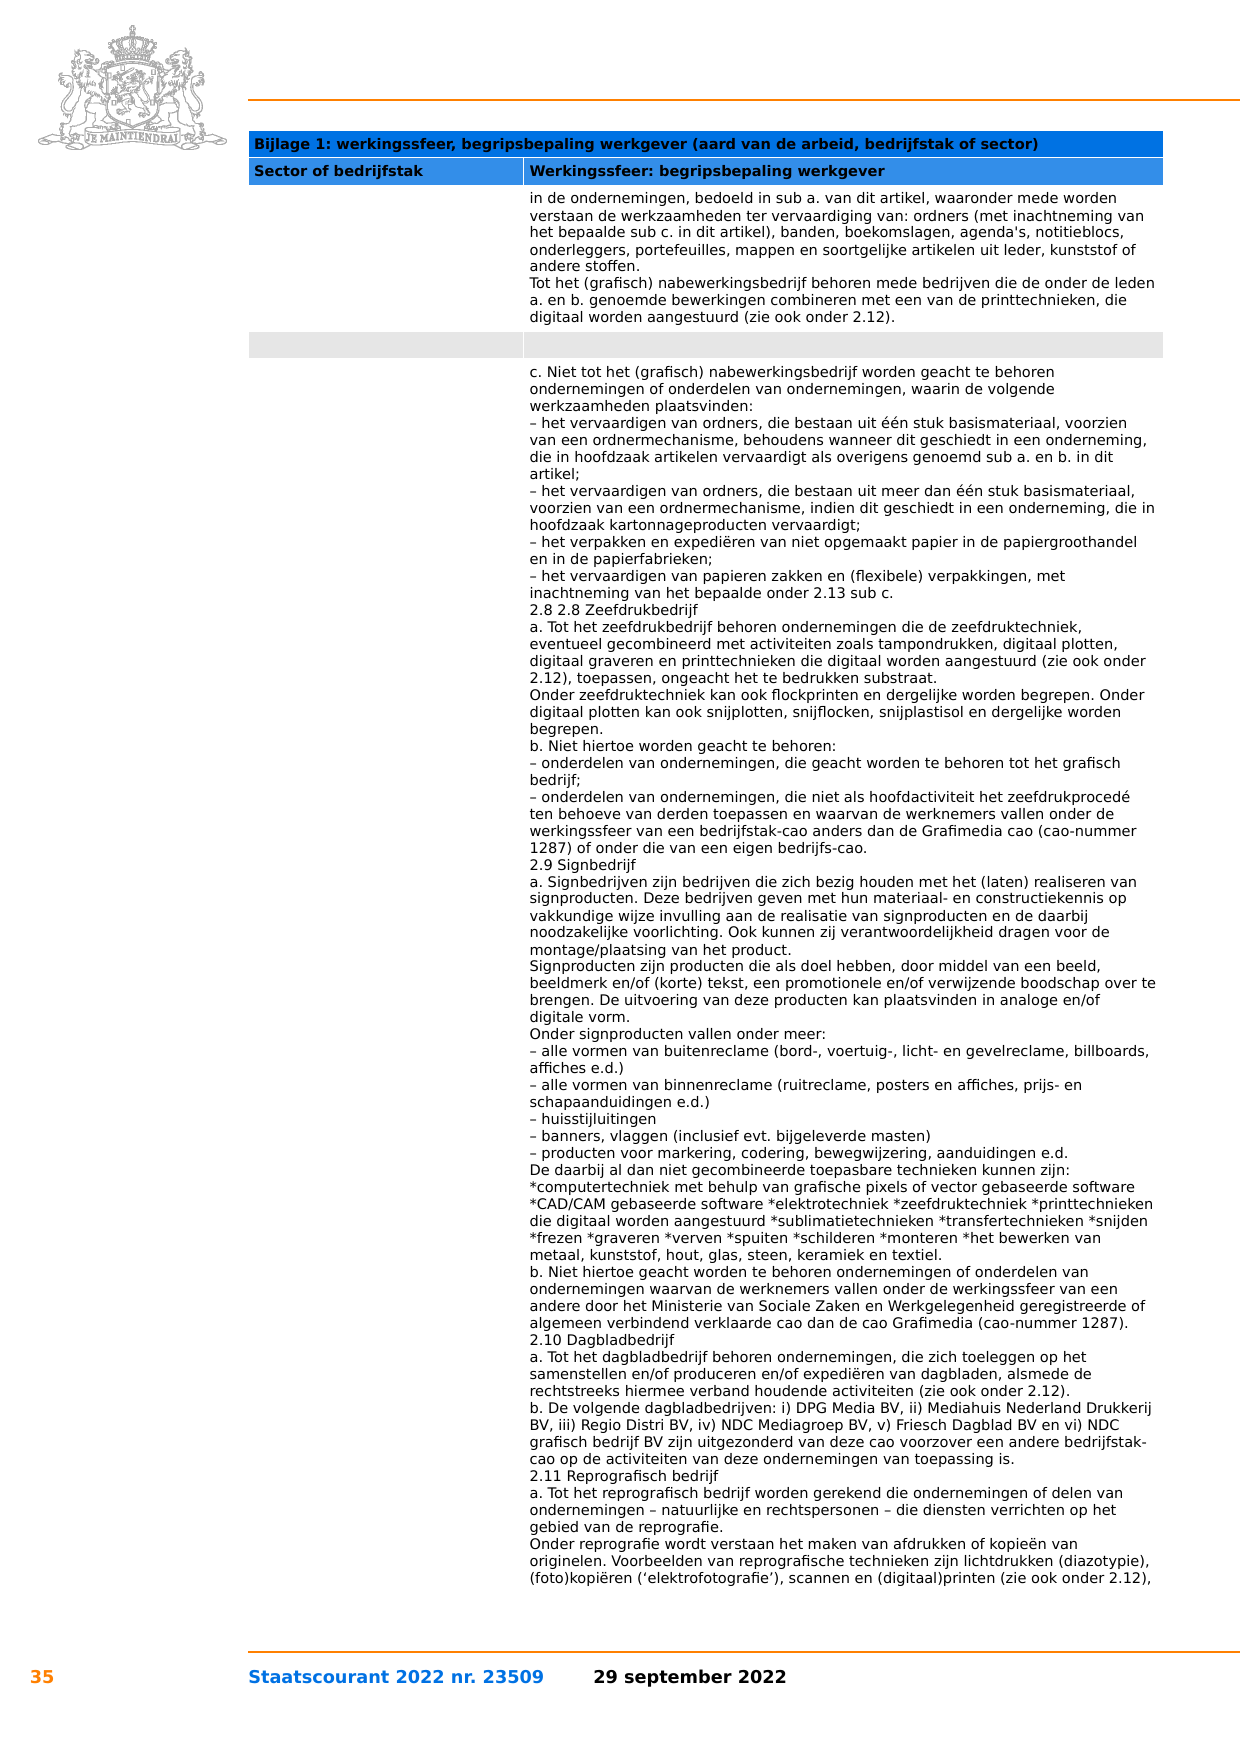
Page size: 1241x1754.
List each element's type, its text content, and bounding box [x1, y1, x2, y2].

table_cell c. Niet tot het (grafisch) nabewerkingsbedrijf worden geacht te behoren ondernemingen of onderdelen van ondernemingen, waarin de volgende werkzaamheden plaatsvinden: – het vervaardigen van ordners, die bestaan uit één stuk basismateriaal, voorzien van een ordnermechanisme, behoudens wanneer dit geschiedt in een onderneming, die in hoofdzaak artikelen vervaardigt als overigens genoemd sub a. en b. in dit artikel; – het vervaardigen van ordners, die bestaan uit meer dan één stuk basismateriaal, voorzien van een ordnermechanisme, indien dit geschiedt in een onderneming, die in hoofdzaak kartonnageproducten vervaardigt; – het verpakken en expediëren van niet opgemaakt papier in de papiergroothandel en in de papierfabrieken; – het vervaardigen van papieren zakken en (flexibele) verpakkingen, met inachtneming van het bepaalde onder 2.13 sub c. 2.8 2.8 Zeefdrukbedrijf a. Tot het zeefdrukbedrijf behoren ondernemingen die de zeefdruktechniek, eventueel gecombineerd met activiteiten zoals tampondrukken, digitaal plotten, digitaal graveren en printtechnieken die digitaal worden aangestuurd (zie ook onder 2.12), toepassen, ongeacht het te bedrukken substraat. Onder zeefdruktechniek kan ook flockprinten en dergelijke worden begrepen. Onder digitaal plotten kan ook snijplotten, snijflocken, snijplastisol en dergelijke worden begrepen. b. Niet hiertoe worden geacht te behoren: – onderdelen van ondernemingen, die geacht worden te behoren tot het grafisch bedrijf; – onderdelen van ondernemingen, die niet als hoofdactiviteit het zeefdrukprocedé ten behoeve van derden toepassen en waarvan de werknemers vallen onder de werkingssfeer van een bedrijfstak-cao anders dan de Grafimedia cao (cao-nummer 1287) of onder die van een eigen bedrijfs-cao. 2.9 Signbedrijf a. Signbedrijven zijn bedrijven die zich bezig houden met het (laten) realiseren van signproducten. Deze bedrijven geven met hun materiaal- en constructiekennis op vakkundige wijze invulling aan de realisatie van signproducten en de daarbij noodzakelijke voorlichting. Ook kunnen zij verantwoordelijkheid dragen voor de montage/plaatsing van het product. Signproducten zijn producten die als doel hebben, door middel van een beeld, beeldmerk en/of (korte) tekst, een promotionele en/of verwijzende boodschap over te brengen. De uitvoering van deze producten kan plaatsvinden in analoge en/of digitale vorm. Onder signproducten vallen onder meer: – alle vormen van buitenreclame (bord-, voertuig-, licht- en gevelreclame, billboards, affiches e.d.) – alle vormen van binnenreclame (ruitreclame, posters en affiches, prijs- en schapaanduidingen e.d.) – huisstijluitingen – banners, vlaggen (inclusief evt. bijgeleverde masten) – producten voor markering, codering, bewegwijzering, aanduidingen e.d. De daarbij al dan niet gecombineerde toepasbare technieken kunnen zijn: *computertechniek met behulp van grafische pixels of vector gebaseerde software *CAD/CAM gebaseerde software *elektrotechniek *zeefdruktechniek *printtechnieken die digitaal worden aangestuurd *sublimatietechnieken *transfertechnieken *snijden *frezen *graveren *verven *spuiten *schilderen *monteren *het bewerken van metaal, kunststof, hout, glas, steen, keramiek en textiel. b. Niet hiertoe geacht worden te behoren ondernemingen of onderdelen van ondernemingen waarvan de werknemers vallen onder de werkingssfeer van een andere door het Ministerie van Sociale Zaken en Werkgelegenheid geregistreerde of algemeen verbindend verklaarde cao dan de cao Grafimedia (cao-nummer 1287). 2.10 Dagbladbedrijf a. Tot het dagbladbedrijf behoren ondernemingen, die zich toeleggen op het samenstellen en/of produceren en/of expediëren van dagbladen, alsmede de rechtstreeks hiermee verband houdende activiteiten (zie ook onder 2.12). b. De volgende dagbladbedrijven: i) DPG Media BV, ii) Mediahuis Nederland Drukkerij BV, iii) Regio Distri BV, iv) NDC Mediagroep BV, v) Friesch Dagblad BV en vi) NDC grafisch bedrijf BV zijn uitgezonderd van deze cao voorzover een andere bedrijfstak-cao op de activiteiten van deze ondernemingen van toepassing is. 2.11 Reprografisch bedrijf a. Tot het reprografisch bedrijf worden gerekend die ondernemingen of delen van ondernemingen – natuurlijke en rechtspersonen – die diensten verrichten op het gebied van de reprografie. Onder reprografie wordt verstaan het maken van afdrukken of kopieën van originelen. Voorbeelden van reprografische technieken zijn lichtdrukken (diazotypie), (foto)kopiëren (‘elektrofotografie’), scannen en (digitaal)printen (zie ook onder 2.12), [524, 359, 1163, 1591]
table_cell in de ondernemingen, bedoeld in sub a. van dit artikel, waaronder mede worden verstaan de werkzaamheden ter vervaardiging van: ordners (met inachtneming van het bepaalde sub c. in dit artikel), banden, boekomslagen, agenda's, notitieblocs, onderleggers, portefeuilles, mappen en soortgelijke artikelen uit leder, kunststof of andere stoffen. Tot het (grafisch) nabewerkingsbedrijf behoren mede bedrijven die de onder de leden a. en b. genoemde bewerkingen combineren met een van de printtechnieken, die digitaal worden aangestuurd (zie ook onder 2.12). [524, 186, 1163, 331]
table_cell Werkingssfeer: begripsbepaling werkgever [524, 158, 1163, 185]
table_cell Sector of bedrijfstak [249, 158, 523, 185]
table_cell [249, 332, 523, 358]
table_header Bijlage 1: werkingssfeer, begripsbepaling werkgever (aard van de arbeid, bedrijfstak of sector) [249, 131, 1163, 157]
table_cell [524, 332, 1163, 358]
table_cell [249, 359, 523, 1591]
table_cell [249, 186, 523, 331]
picture [38, 25, 227, 150]
